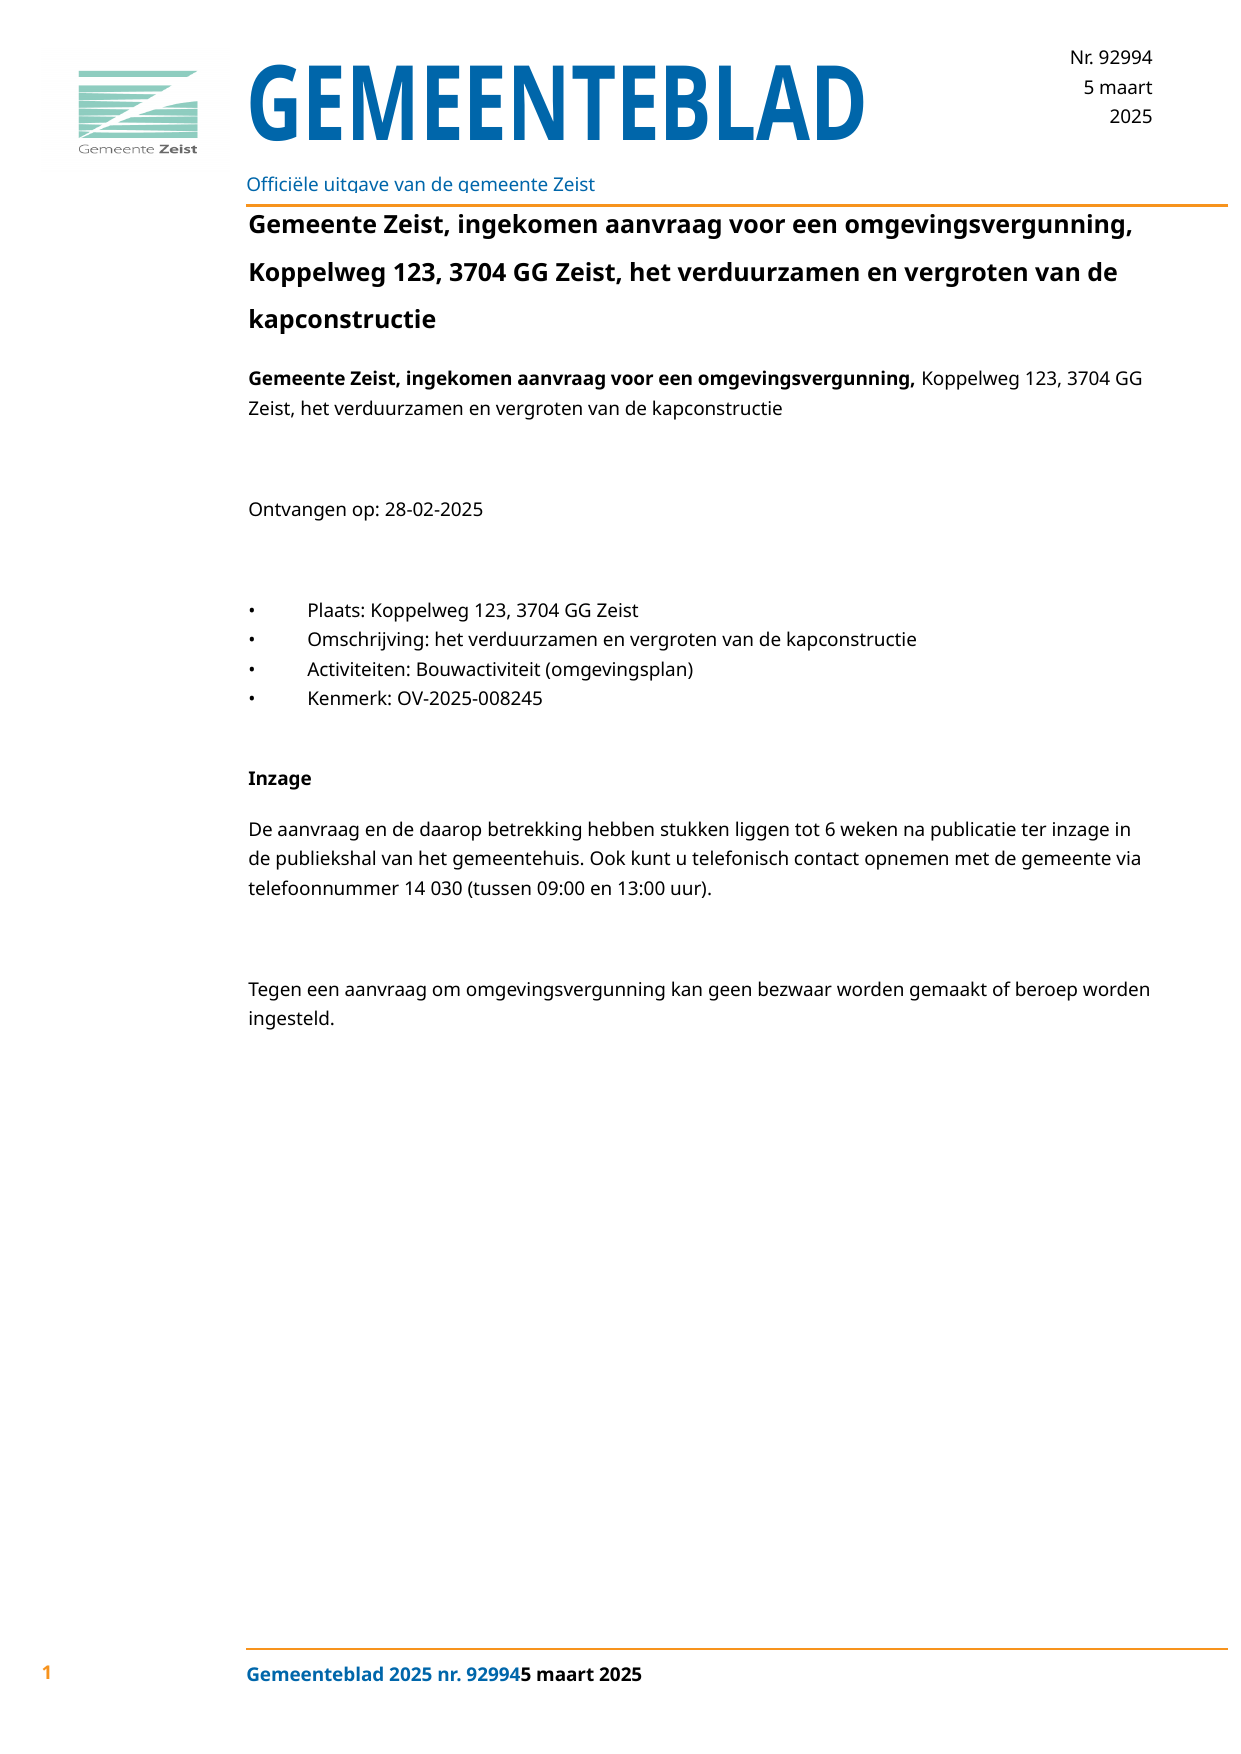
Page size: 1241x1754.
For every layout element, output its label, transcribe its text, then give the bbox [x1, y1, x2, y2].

text Tegen een aanvraag om omgevingsvergunning kan geen bezwaar worden gemaakt of beroep worden ingesteld. [248, 976, 1152, 1031]
text De aanvraag en de daarop betrekking hebben stukken liggen tot 6 weken na publicatie ter inzage in de publiekshal van het gemeentehuis. Ook kunt u telefonisch contact opnemen met de gemeente via telefoonnummer 14 030 (tussen 09:00 en 13:00 uur). [248, 816, 1152, 901]
list Activiteiten: Bouwactiviteit (omgevingsplan) [248, 656, 1152, 682]
text Gemeente Zeist, ingekomen aanvraag voor een omgevingsvergunning, Koppelweg 123, 3704 GG Zeist, het verduurzamen en vergroten van de kapconstructie [248, 207, 1152, 336]
list Kenmerk: OV-2025-008245 [248, 686, 1152, 711]
text Inzage [248, 766, 1152, 791]
text Gemeente Zeist, ingekomen aanvraag voor een omgevingsvergunning, Koppelweg 123, 3704 GG Zeist, het verduurzamen en vergroten van de kapconstructie [248, 366, 1152, 421]
list Plaats: Koppelweg 123, 3704 GG Zeist [248, 597, 1152, 622]
picture [41, 47, 231, 172]
text Ontvangen op: 28-02-2025 [248, 496, 1152, 522]
list Omschrijving: het verduurzamen en vergroten van de kapconstructie [248, 626, 1152, 652]
